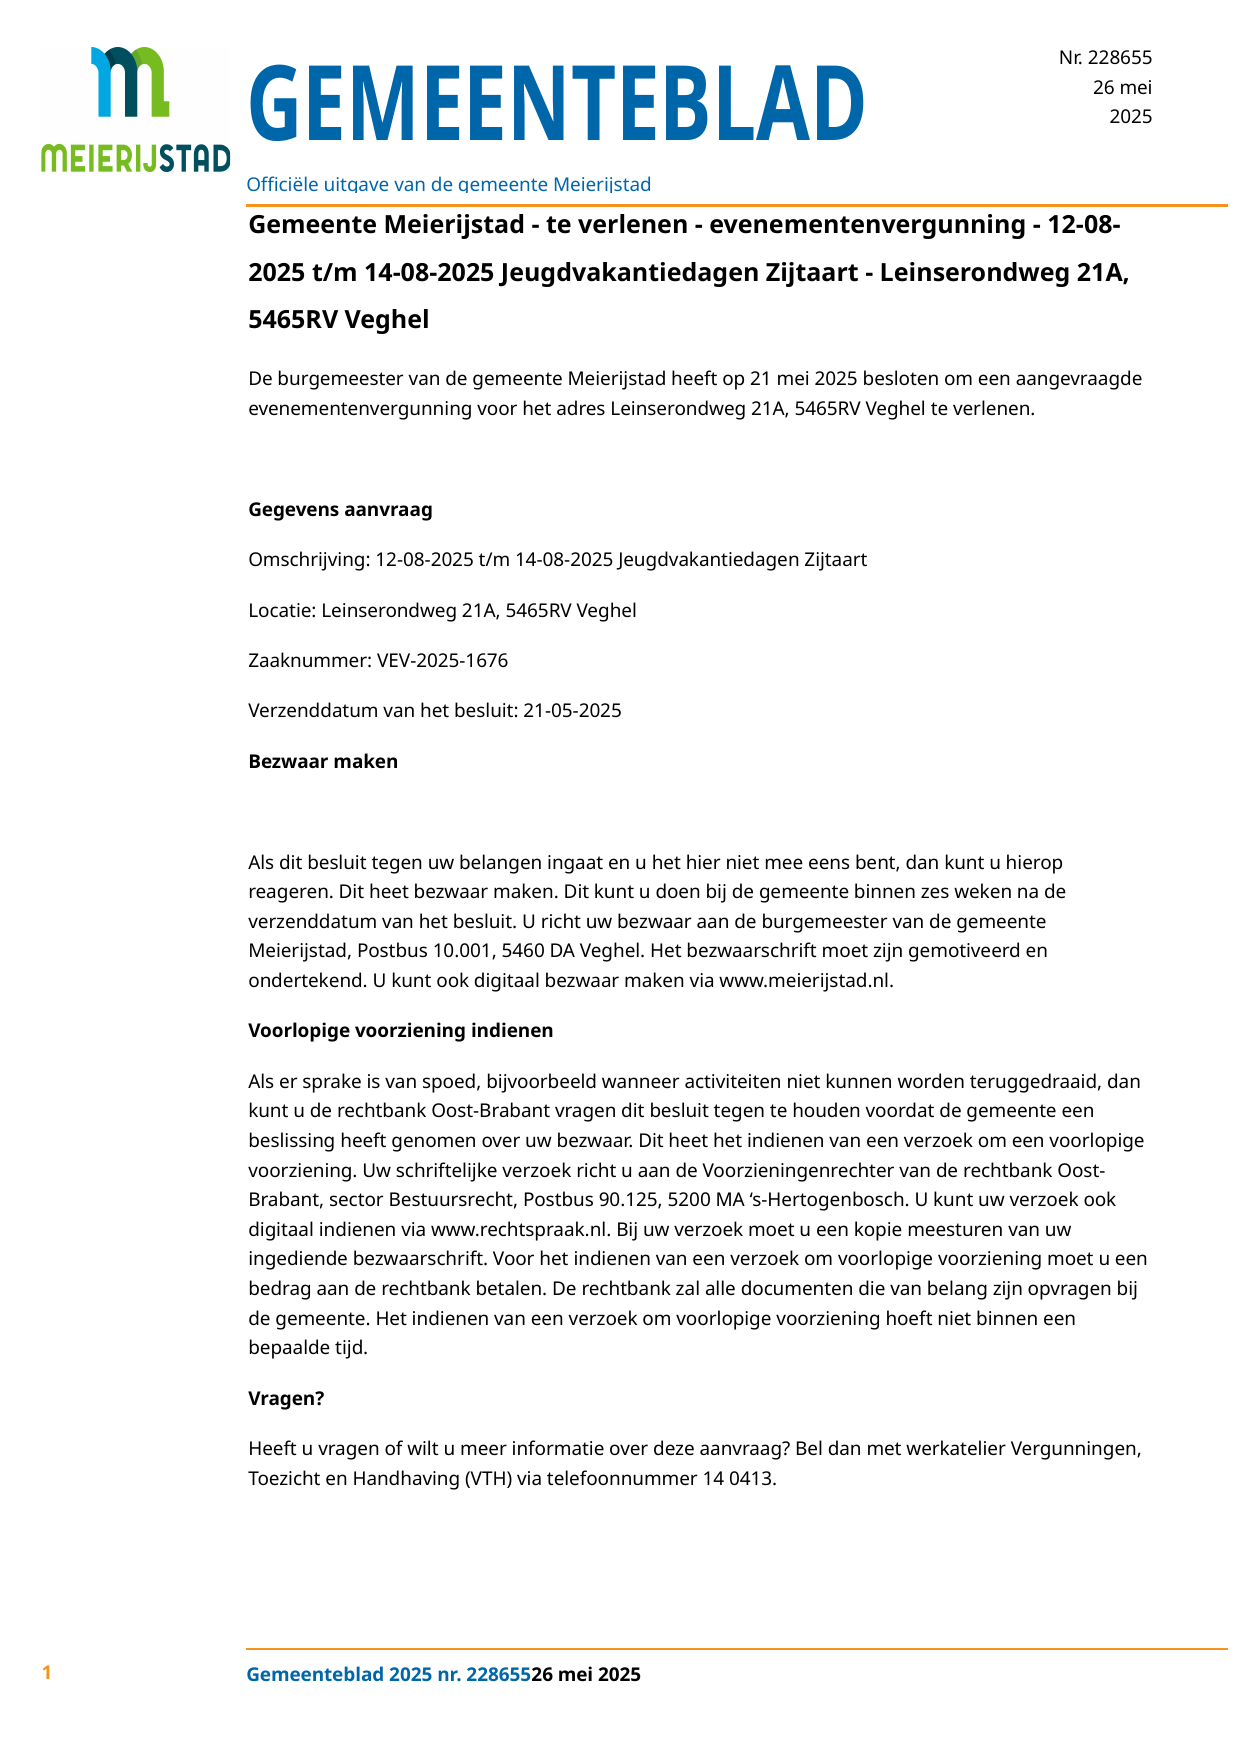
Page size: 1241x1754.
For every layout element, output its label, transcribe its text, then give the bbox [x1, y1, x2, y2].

text Omschrijving: 12-08-2025 t/m 14-08-2025 Jeugdvakantiedagen Zijtaart [248, 546, 1152, 572]
text Zaaknummer: VEV-2025-1676 [248, 647, 1152, 673]
text Gegevens aanvraag [248, 496, 1152, 522]
text Voorlopige voorziening indienen [248, 1018, 1152, 1043]
text Gemeente Meierijstad - te verlenen - evenementenvergunning - 12-08-2025 t/m 14-08-2025 Jeugdvakantiedagen Zijtaart - Leinserondweg 21A, 5465RV Veghel [248, 207, 1152, 336]
text De burgemeester van de gemeente Meierijstad heeft op 21 mei 2025 besloten om een aangevraagde evenementenvergunning voor het adres Leinserondweg 21A, 5465RV Veghel te verlenen. [248, 366, 1152, 421]
text Heeft u vragen of wilt u meer informatie over deze aanvraag? Bel dan met werkatelier Vergunningen, Toezicht en Handhaving (VTH) via telefoonnummer 14 0413. [248, 1435, 1152, 1490]
text Bezwaar maken [248, 748, 1152, 774]
text Locatie: Leinserondweg 21A, 5465RV Veghel [248, 597, 1152, 622]
text Verzenddatum van het besluit: 21-05-2025 [248, 698, 1152, 723]
text Als er sprake is van spoed, bijvoorbeeld wanneer activiteiten niet kunnen worden teruggedraaid, dan kunt u de rechtbank Oost-Brabant vragen dit besluit tegen te houden voordat de gemeente een beslissing heeft genomen over uw bezwaar. Dit heet het indienen van een verzoek om een voorlopige voorziening. Uw schriftelijke verzoek richt u aan de Voorzieningenrechter van de rechtbank Oost-Brabant, sector Bestuursrecht, Postbus 90.125, 5200 MA ‘s-Hertogenbosch. U kunt uw verzoek ook digitaal indienen via www.rechtspraak.nl. Bij uw verzoek moet u een kopie meesturen van uw ingediende bezwaarschrift. Voor het indienen van een verzoek om voorlopige voorziening moet u een bedrag aan de rechtbank betalen. De rechtbank zal alle documenten die van belang zijn opvragen bij de gemeente. Het indienen van een verzoek om voorlopige voorziening hoeft niet binnen een bepaalde tijd. [248, 1068, 1152, 1360]
text Als dit besluit tegen uw belangen ingaat en u het hier niet mee eens bent, dan kunt u hierop reageren. Dit heet bezwaar maken. Dit kunt u doen bij de gemeente binnen zes weken na de verzenddatum van het besluit. U richt uw bezwaar aan de burgemeester van de gemeente Meierijstad, Postbus 10.001, 5460 DA Veghel. Het bezwaarschrift moet zijn gemotiveerd en ondertekend. U kunt ook digitaal bezwaar maken via www.meierijstad.nl. [248, 849, 1152, 993]
text Vragen? [248, 1385, 1152, 1410]
picture [41, 47, 231, 172]
